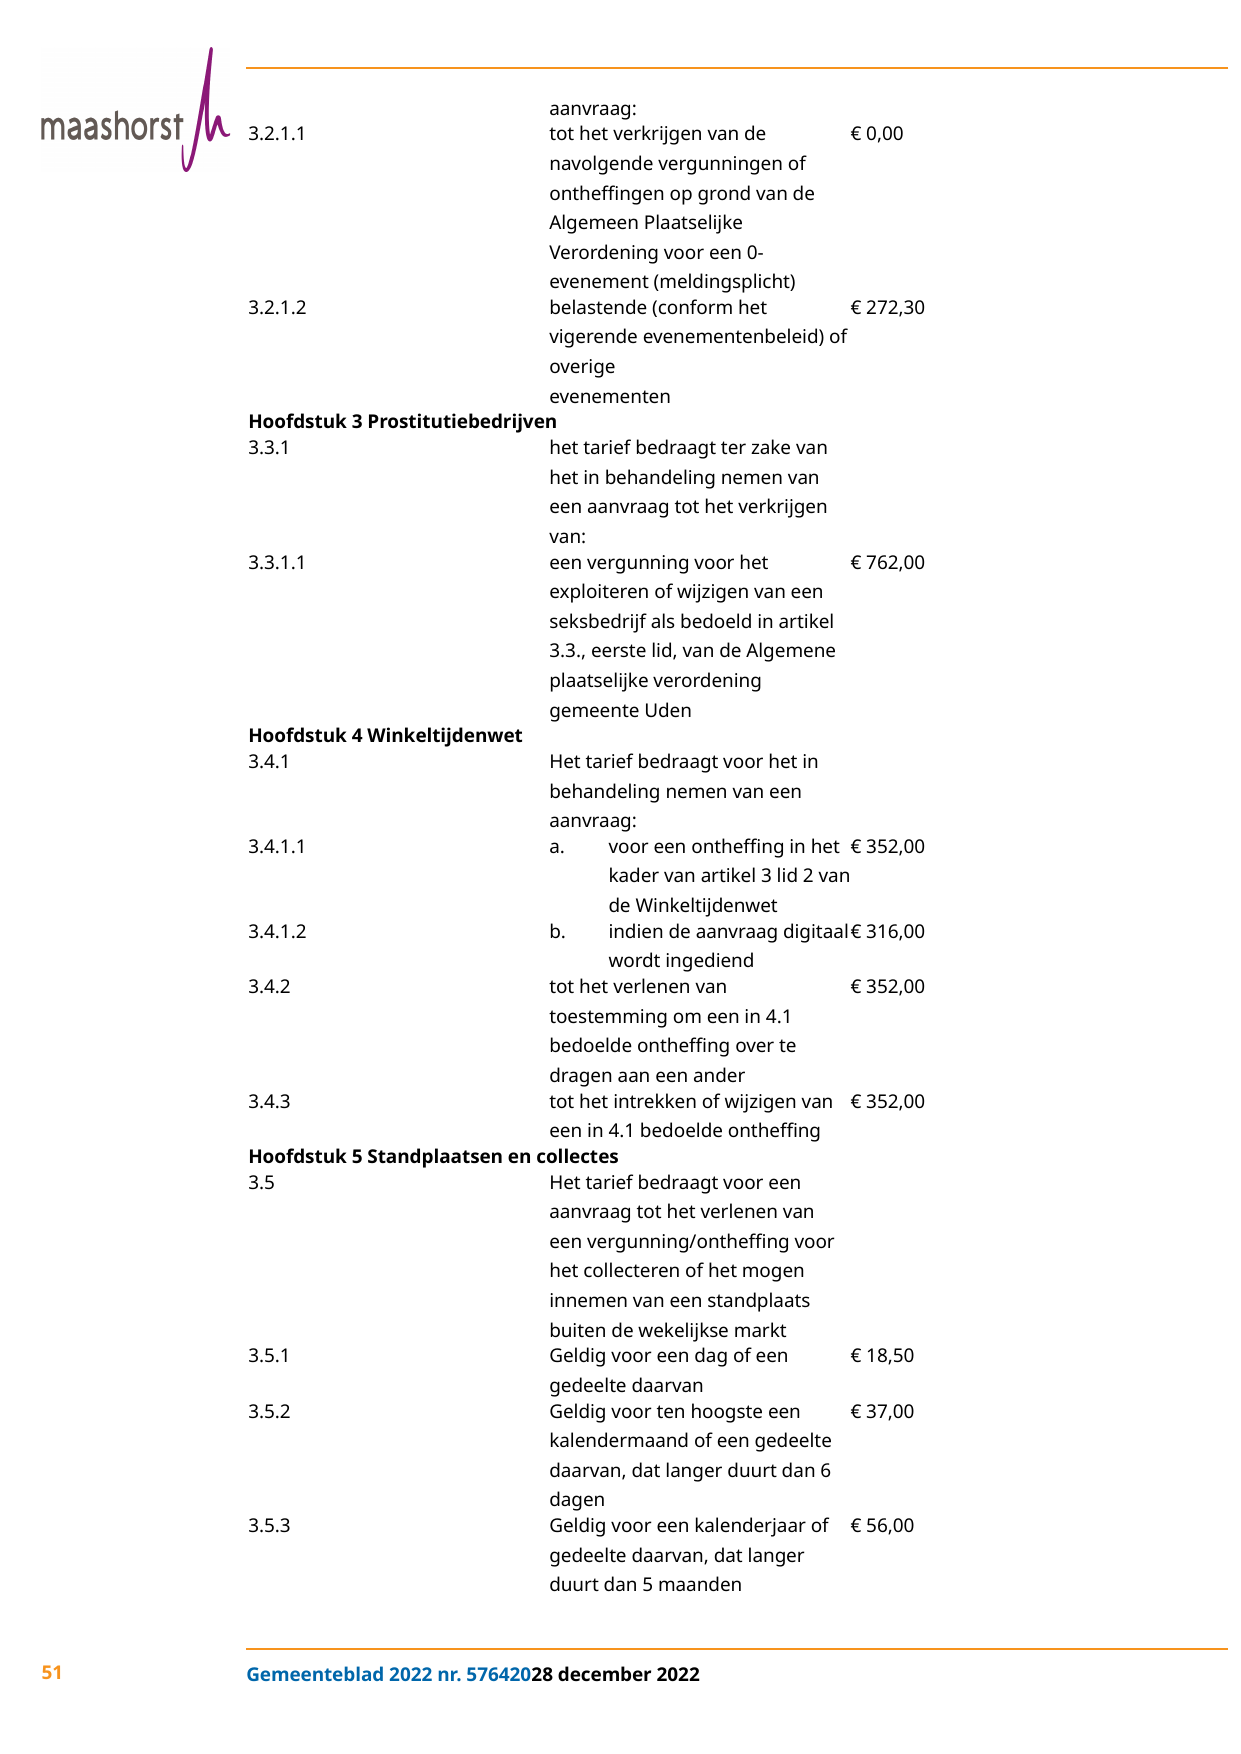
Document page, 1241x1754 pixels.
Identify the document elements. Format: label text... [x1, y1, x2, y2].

table_cell € 352,00 [850, 833, 1152, 918]
table_cell 3.5.2 [248, 1398, 549, 1512]
table_cell € 37,00 [850, 1398, 1152, 1512]
table_cell [850, 95, 1152, 121]
table_cell indien de aanvraag digitaal wordt ingediend [549, 918, 850, 973]
table_cell Hoofdstuk 4 Winkeltijdenwet [248, 723, 1152, 748]
table_cell Geldig voor een dag of een gedeelte daarvan [549, 1343, 850, 1398]
table_cell 3.5 [248, 1169, 549, 1342]
table_cell voor een ontheffing in het kader van artikel 3 lid 2 van de Winkeltijdenwet [549, 833, 850, 918]
table_cell € 56,00 [850, 1512, 1152, 1597]
table_cell € 0,00 [850, 121, 1152, 294]
table_cell Geldig voor ten hoogste een kalendermaand of een gedeelte daarvan, dat langer duurt dan 6 dagen [549, 1398, 850, 1512]
table_cell tot het verlenen van toestemming om een in 4.1 bedoelde ontheffing over te dragen aan een ander [549, 973, 850, 1088]
table_cell [850, 748, 1152, 833]
table_cell € 272,30 [850, 294, 1152, 409]
table_cell 3.4.2 [248, 973, 549, 1088]
table_cell [850, 434, 1152, 549]
table_cell 3.4.3 [248, 1088, 549, 1143]
table_cell tot het verkrijgen van de navolgende vergunningen of ontheffingen op grond van de Algemeen Plaatselijke Verordening voor een 0-evenement (meldingsplicht) [549, 121, 850, 294]
table_cell Geldig voor een kalenderjaar of gedeelte daarvan, dat langer duurt dan 5 maanden [549, 1512, 850, 1597]
table_cell 3.3.1 [248, 434, 549, 549]
table_cell een vergunning voor het exploiteren of wijzigen van een seksbedrijf als bedoeld in artikel 3.3., eerste lid, van de Algemene plaatselijke verordening gemeente Uden [549, 549, 850, 722]
table_cell € 352,00 [850, 1088, 1152, 1143]
table_cell Hoofdstuk 3 Prostitutiebedrijven [248, 409, 1152, 434]
table_cell 3.5.3 [248, 1512, 549, 1597]
table_cell Het tarief bedraagt voor het in behandeling nemen van een aanvraag: [549, 748, 850, 833]
table_cell [850, 1169, 1152, 1342]
table_cell 3.3.1.1 [248, 549, 549, 722]
table_cell [248, 95, 549, 121]
table_cell 3.2.1.2 [248, 294, 549, 409]
table_cell 3.4.1.1 [248, 833, 549, 918]
table_cell belastende (conform het vigerende evenementenbeleid) of overige evenementen [549, 294, 850, 409]
table_cell € 352,00 [850, 973, 1152, 1088]
table_cell Hoofdstuk 5 Standplaatsen en collectes [248, 1143, 1152, 1169]
table_cell € 762,00 [850, 549, 1152, 722]
table_cell 3.4.1.2 [248, 918, 549, 973]
table_cell Het tarief bedraagt voor een aanvraag tot het verlenen van een vergunning/ontheffing voor het collecteren of het mogen innemen van een standplaats buiten de wekelijkse markt [549, 1169, 850, 1342]
table_cell tot het intrekken of wijzigen van een in 4.1 bedoelde ontheffing [549, 1088, 850, 1143]
table_cell 3.2.1.1 [248, 121, 549, 294]
table_cell het tarief bedraagt ter zake van het in behandeling nemen van een aanvraag tot het verkrijgen van: [549, 434, 850, 549]
table_cell aanvraag: [549, 95, 850, 121]
table_cell 3.4.1 [248, 748, 549, 833]
table_cell 3.5.1 [248, 1343, 549, 1398]
table_cell € 316,00 [850, 918, 1152, 973]
table_cell € 18,50 [850, 1343, 1152, 1398]
picture [41, 47, 231, 172]
